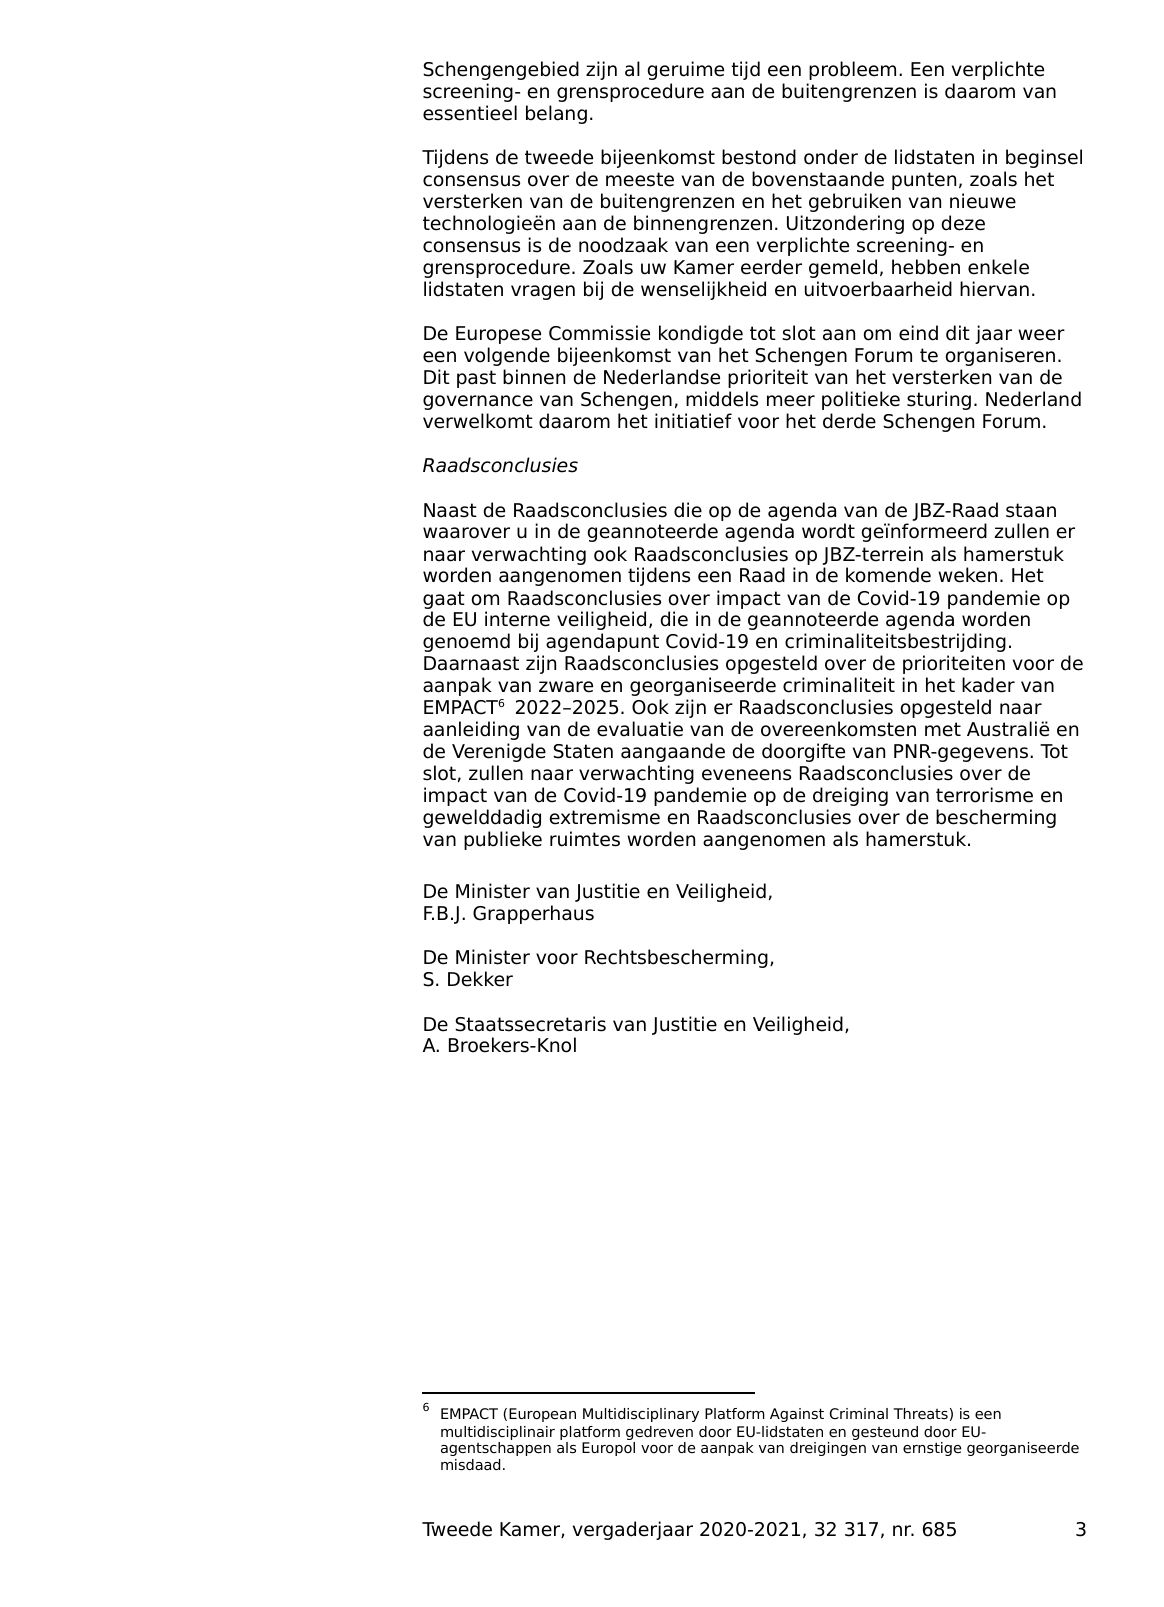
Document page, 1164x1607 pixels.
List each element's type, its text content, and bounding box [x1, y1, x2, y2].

text Naast de Raadsconclusies die op de agenda van de JBZ-Raad staan waarover u in de geannoteerde agenda wordt geïnformeerd zullen er naar verwachting ook Raadsconclusies op JBZ-terrein als hamerstuk worden aangenomen tijdens een Raad in de komende weken. Het gaat om Raadsconclusies over impact van de Covid-19 pandemie op de EU interne veiligheid, die in de geannoteerde agenda worden genoemd bij agendapunt Covid-19 en criminaliteitsbestrijding. Daarnaast zijn Raadsconclusies opgesteld over de prioriteiten voor de aanpak van zware en georganiseerde criminaliteit in het kader van EMPACT 2022–2025. Ook zijn er Raadsconclusies opgesteld naar aanleiding van de evaluatie van de overeenkomsten met Australië en de Verenigde Staten aangaande de doorgifte van PNR-gegevens. Tot slot, zullen naar verwachting eveneens Raadsconclusies over de impact van de Covid-19 pandemie op de dreiging van terrorisme en gewelddadig extremisme en Raadsconclusies over de bescherming van publieke ruimtes worden aangenomen als hamerstuk. [422, 499, 1087, 851]
text De Minister van Justitie en Veiligheid, F.B.J. Grapperhaus [422, 881, 1087, 925]
subtitle Raadsconclusies [422, 455, 1087, 477]
text EMPACT (European Multidisciplinary Platform Against Criminal Threats) is een multidisciplinair platform gedreven door EU-lidstaten en gesteund door EU-agentschappen als Europol voor de aanpak van dreigingen van ernstige georganiseerde misdaad. [422, 1402, 1087, 1474]
text De Europese Commissie kondigde tot slot aan om eind dit jaar weer een volgende bijeenkomst van het Schengen Forum te organiseren. Dit past binnen de Nederlandse prioriteit van het versterken van de governance van Schengen, middels meer politieke sturing. Nederland verwelkomt daarom het initiatief voor het derde Schengen Forum. [422, 323, 1087, 433]
text Tijdens de tweede bijeenkomst bestond onder de lidstaten in beginsel consensus over de meeste van de bovenstaande punten, zoals het versterken van de buitengrenzen en het gebruiken van nieuwe technologieën aan de binnengrenzen. Uitzondering op deze consensus is de noodzaak van een verplichte screening- en grensprocedure. Zoals uw Kamer eerder gemeld, hebben enkele lidstaten vragen bij de wenselijkheid en uitvoerbaarheid hiervan. [422, 147, 1087, 301]
text Schengengebied zijn al geruime tijd een probleem. Een verplichte screening- en grensprocedure aan de buitengrenzen is daarom van essentieel belang. [422, 59, 1087, 125]
text De Minister voor Rechtsbescherming, S. Dekker [422, 947, 1087, 991]
text De Staatssecretaris van Justitie en Veiligheid, A. Broekers-Knol [422, 1013, 1087, 1057]
